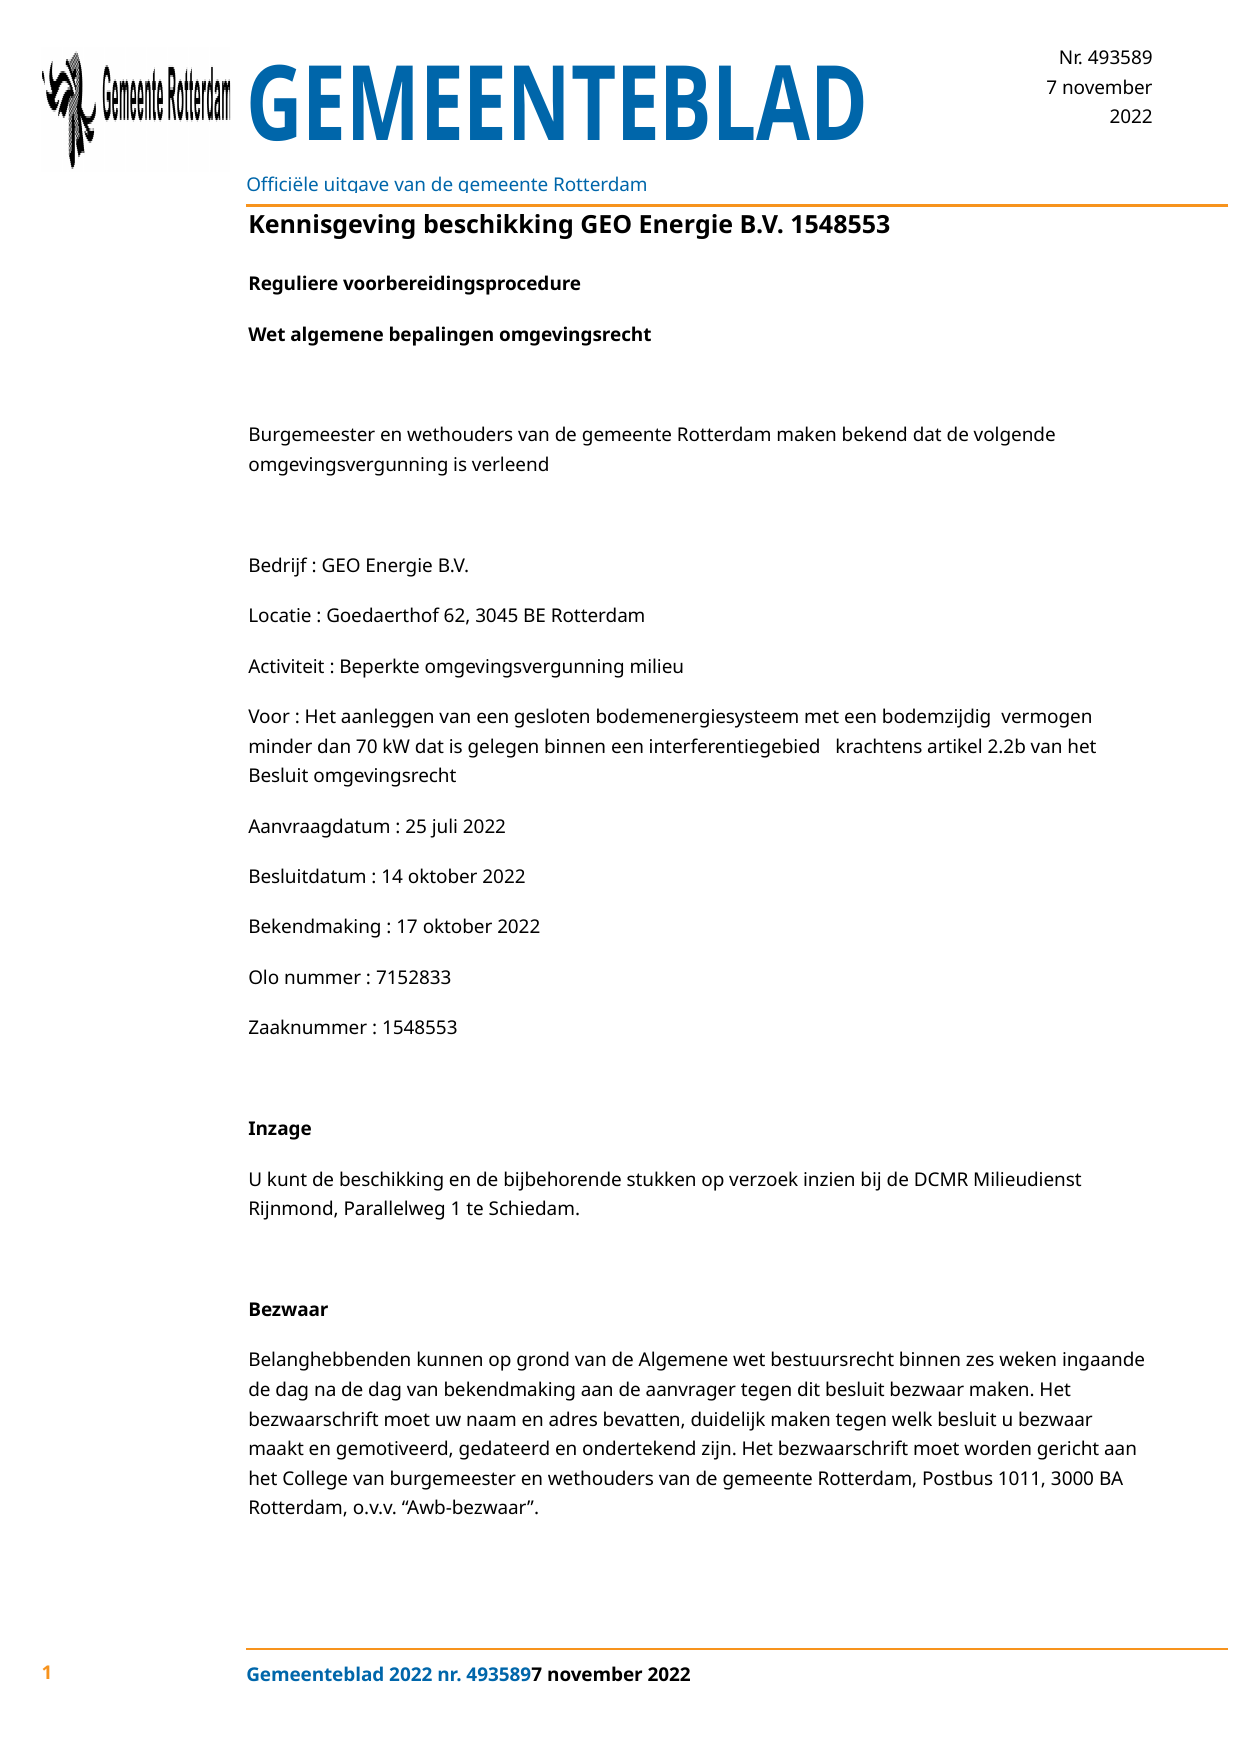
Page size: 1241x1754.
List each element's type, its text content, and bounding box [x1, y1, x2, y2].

text Burgemeester en wethouders van de gemeente Rotterdam maken bekend dat de volgende omgevingsvergunning is verleend [248, 422, 1152, 477]
text Kennisgeving beschikking GEO Energie B.V. 1548553 [248, 207, 1152, 241]
text Reguliere voorbereidingsprocedure [248, 270, 1152, 296]
text Aanvraagdatum : 25 juli 2022 [248, 813, 1152, 838]
text Voor : Het aanleggen van een gesloten bodemenergiesysteem met een bodemzijdig vermogen minder dan 70 kW dat is gelegen binnen een interferentiegebied krachtens artikel 2.2b van het Besluit omgevingsrecht [248, 703, 1152, 788]
text U kunt de beschikking en de bijbehorende stukken op verzoek inzien bij de DCMR Milieudienst Rijnmond, Parallelweg 1 te Schiedam. [248, 1166, 1152, 1221]
text Bekendmaking : 17 oktober 2022 [248, 914, 1152, 939]
text Olo nummer : 7152833 [248, 964, 1152, 990]
text Wet algemene bepalingen omgevingsrecht [248, 321, 1152, 346]
text Inzage [248, 1115, 1152, 1141]
text Belanghebbenden kunnen op grond van de Algemene wet bestuursrecht binnen zes weken ingaande de dag na de dag van bekendmaking aan de aanvrager tegen dit besluit bezwaar maken. Het bezwaarschrift moet uw naam en adres bevatten, duidelijk maken tegen welk besluit u bezwaar maakt en gemotiveerd, gedateerd en ondertekend zijn. Het bezwaarschrift moet worden gericht aan het College van burgemeester en wethouders van de gemeente Rotterdam, Postbus 1011, 3000 BA Rotterdam, o.v.v. “Awb-bezwaar”. [248, 1347, 1152, 1520]
text Zaaknummer : 1548553 [248, 1014, 1152, 1040]
text Bedrijf : GEO Energie B.V. [248, 552, 1152, 578]
text Besluitdatum : 14 oktober 2022 [248, 863, 1152, 889]
picture [41, 47, 231, 172]
text Activiteit : Beperkte omgevingsvergunning milieu [248, 653, 1152, 678]
text Locatie : Goedaerthof 62, 3045 BE Rotterdam [248, 602, 1152, 628]
text Bezwaar [248, 1296, 1152, 1322]
